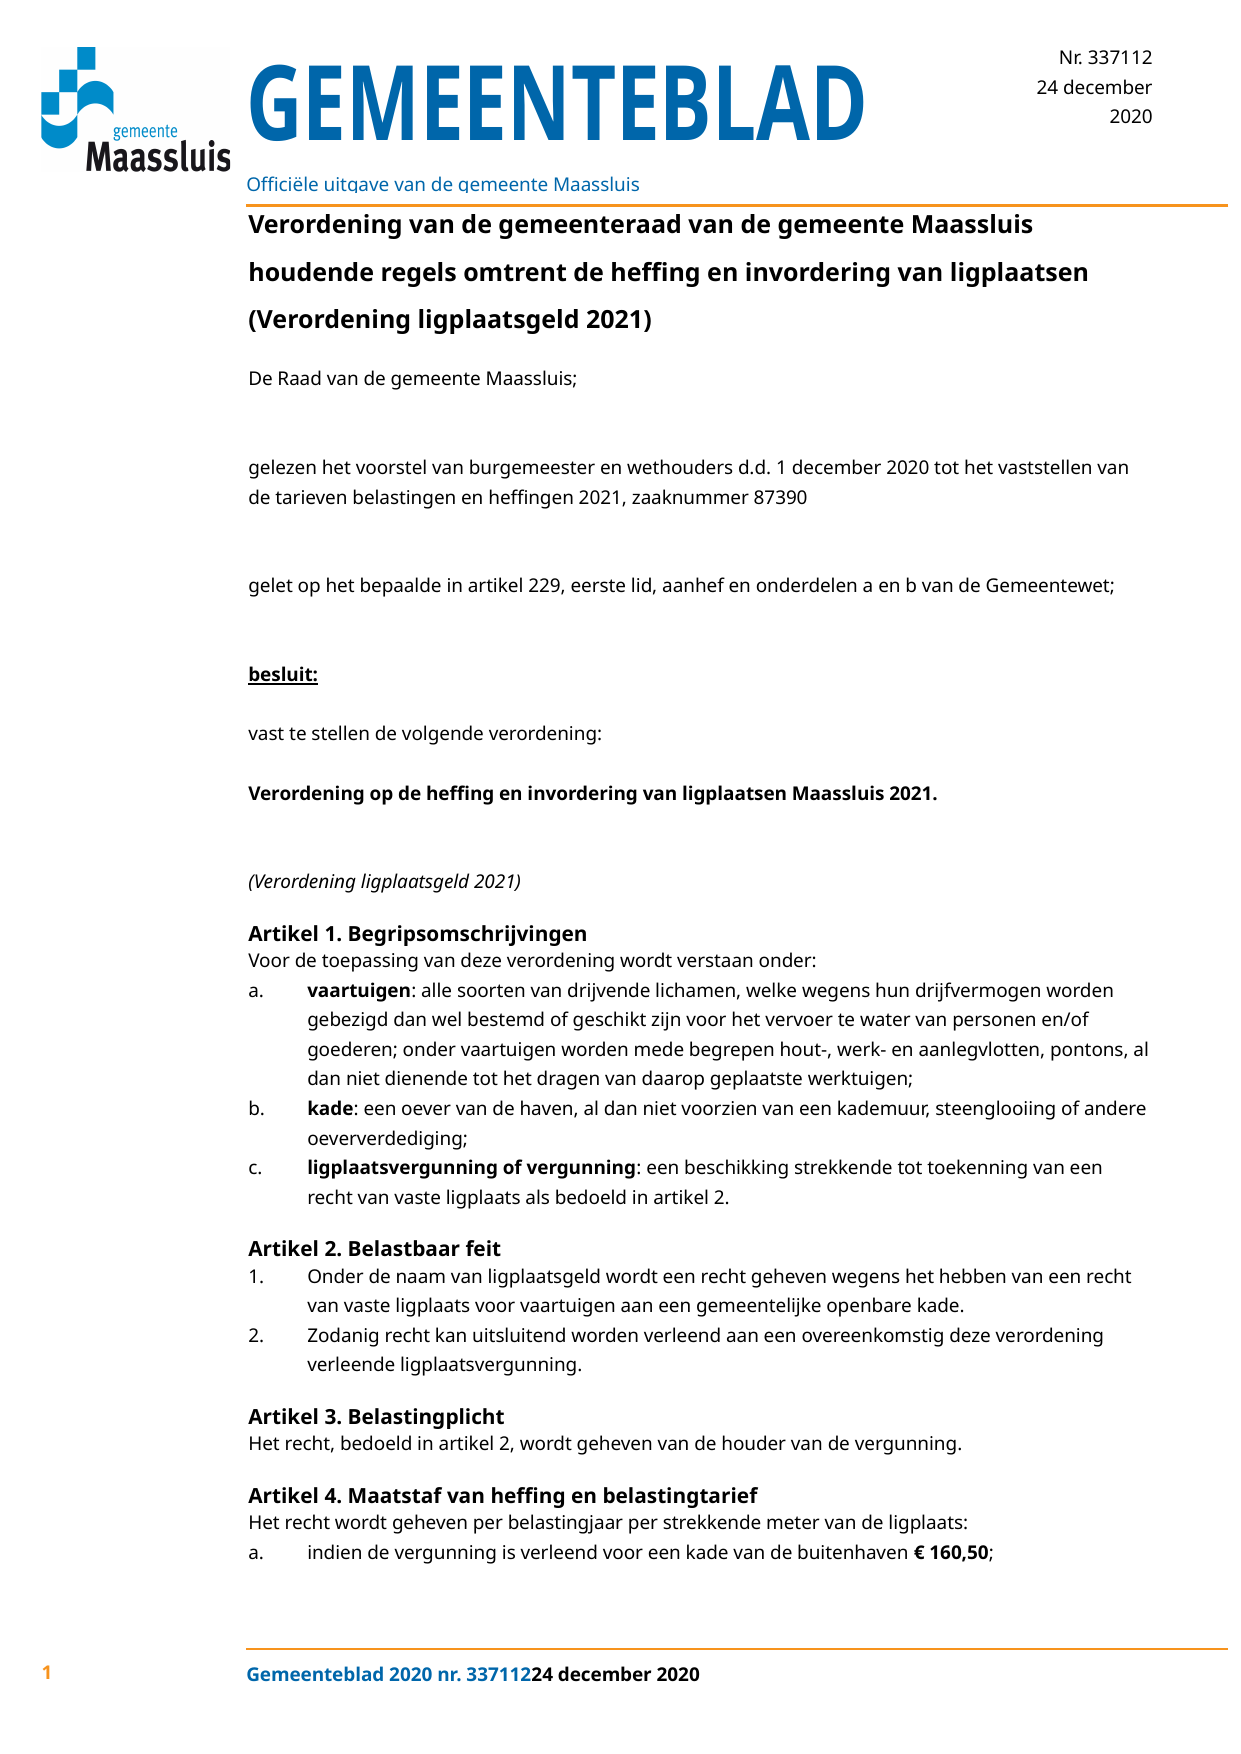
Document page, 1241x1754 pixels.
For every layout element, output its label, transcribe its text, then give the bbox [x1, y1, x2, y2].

text Artikel 1. Begripsomschrijvingen [248, 919, 1152, 947]
list Onder de naam van ligplaatsgeld wordt een recht geheven wegens het hebben van een recht van vaste ligplaats voor vaartuigen aan een gemeentelijke openbare kade. [248, 1263, 1152, 1318]
picture [41, 47, 231, 172]
text Artikel 4. Maatstaf van heffing en belastingtarief [248, 1481, 1152, 1509]
text Verordening op de heffing en invordering van ligplaatsen Maassluis 2021. [248, 780, 1152, 805]
text Artikel 3. Belastingplicht [248, 1402, 1152, 1430]
text Het recht, bedoeld in artikel 2, wordt geheven van de houder van de vergunning. [248, 1430, 1152, 1456]
text Het recht wordt geheven per belastingjaar per strekkende meter van de ligplaats: [248, 1509, 1152, 1535]
text gelet op het bepaalde in artikel 229, eerste lid, aanhef en onderdelen a en b van de Gemeentewet; [248, 573, 1152, 598]
list Zodanig recht kan uitsluitend worden verleend aan een overeenkomstig deze verordening verleende ligplaatsvergunning. [248, 1322, 1152, 1377]
list vaartuigen: alle soorten van drijvende lichamen, welke wegens hun drijfvermogen worden gebezigd dan wel bestemd of geschikt zijn voor het vervoer te water van personen en/of goederen; onder vaartuigen worden mede begrepen hout-, werk- en aanlegvlotten, pontons, al dan niet dienende tot het dragen van daarop geplaatste werktuigen; [248, 977, 1152, 1091]
text De Raad van de gemeente Maassluis; [248, 366, 1152, 391]
list kade: een oever van de haven, al dan niet voorzien van een kademuur, steenglooiing of andere oeververdediging; [248, 1095, 1152, 1151]
text Verordening van de gemeenteraad van de gemeente Maassluis houdende regels omtrent de heffing en invordering van ligplaatsen (Verordening ligplaatsgeld 2021) [248, 207, 1152, 336]
picture [41, 47, 77, 92]
text vast te stellen de volgende verordening: [248, 721, 1152, 746]
list indien de vergunning is verleend voor een kade van de buitenhaven € 160,50; [248, 1539, 1152, 1564]
text Artikel 2. Belastbaar feit [248, 1234, 1152, 1263]
text (Verordening ligplaatsgeld 2021) [248, 868, 1152, 894]
text besluit: [248, 661, 1152, 687]
text Voor de toepassing van deze verordening wordt verstaan onder: [248, 947, 1152, 973]
list ligplaatsvergunning of vergunning: een beschikking strekkende tot toekenning van een recht van vaste ligplaats als bedoeld in artikel 2. [248, 1154, 1152, 1210]
text gelezen het voorstel van burgemeester en wethouders d.d. 1 december 2020 tot het vaststellen van de tarieven belastingen en heffingen 2021, zaaknummer 87390 [248, 454, 1152, 509]
